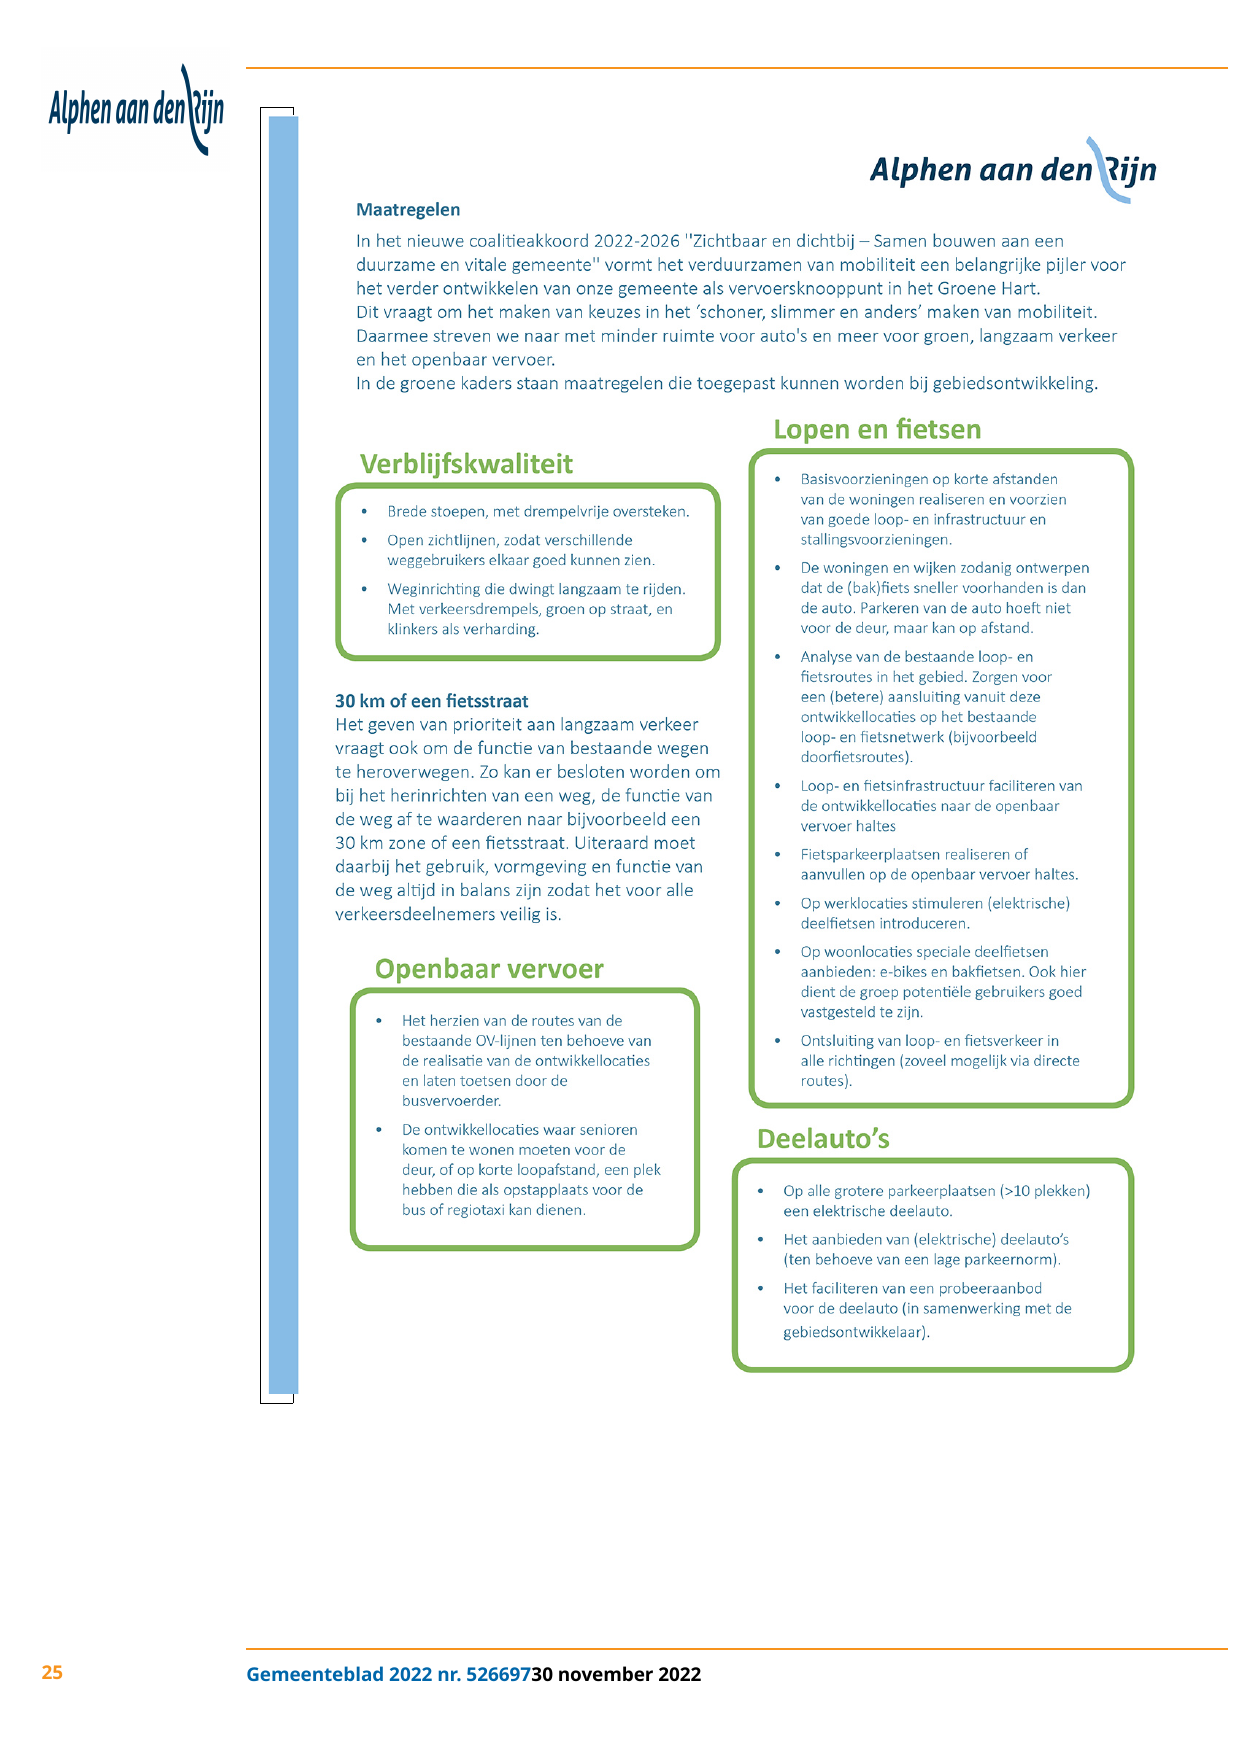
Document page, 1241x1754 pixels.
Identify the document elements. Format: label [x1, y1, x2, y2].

picture [268, 115, 1173, 1394]
picture [41, 47, 231, 172]
